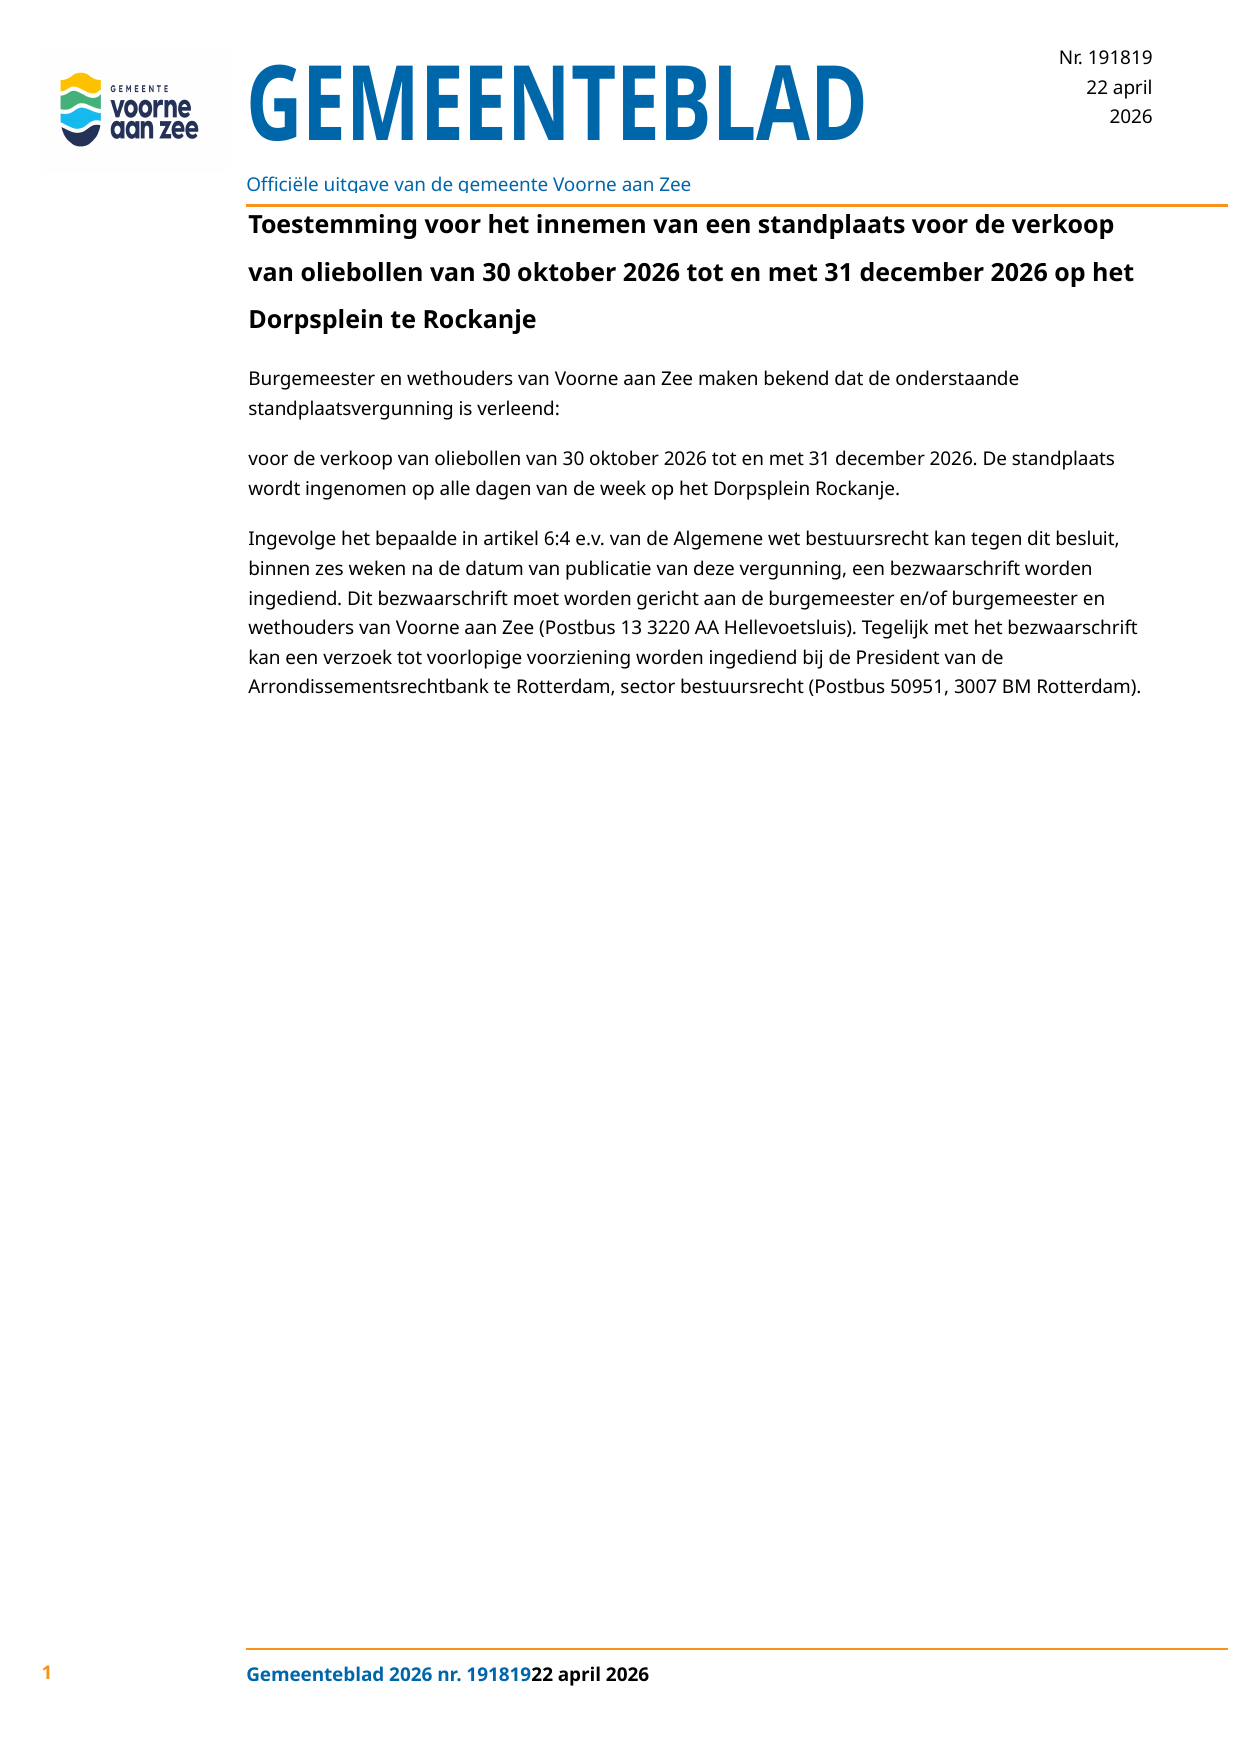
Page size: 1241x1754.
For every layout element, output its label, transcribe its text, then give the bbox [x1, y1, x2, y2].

picture [41, 47, 231, 172]
text voor de verkoop van oliebollen van 30 oktober 2026 tot en met 31 december 2026. De standplaats wordt ingenomen op alle dagen van de week op het Dorpsplein Rockanje. [248, 446, 1152, 501]
text Ingevolge het bepaalde in artikel 6:4 e.v. van de Algemene wet bestuursrecht kan tegen dit besluit, binnen zes weken na de datum van publicatie van deze vergunning, een bezwaarschrift worden ingediend. Dit bezwaarschrift moet worden gericht aan de burgemeester en/of burgemeester en wethouders van Voorne aan Zee (Postbus 13 3220 AA Hellevoetsluis). Tegelijk met het bezwaarschrift kan een verzoek tot voorlopige voorziening worden ingediend bij de President van de Arrondissementsrechtbank te Rotterdam, sector bestuursrecht (Postbus 50951, 3007 BM Rotterdam). [248, 526, 1152, 699]
text Burgemeester en wethouders van Voorne aan Zee maken bekend dat de onderstaande standplaatsvergunning is verleend: [248, 366, 1152, 421]
text Toestemming voor het innemen van een standplaats voor de verkoop van oliebollen van 30 oktober 2026 tot en met 31 december 2026 op het Dorpsplein te Rockanje [248, 207, 1152, 336]
